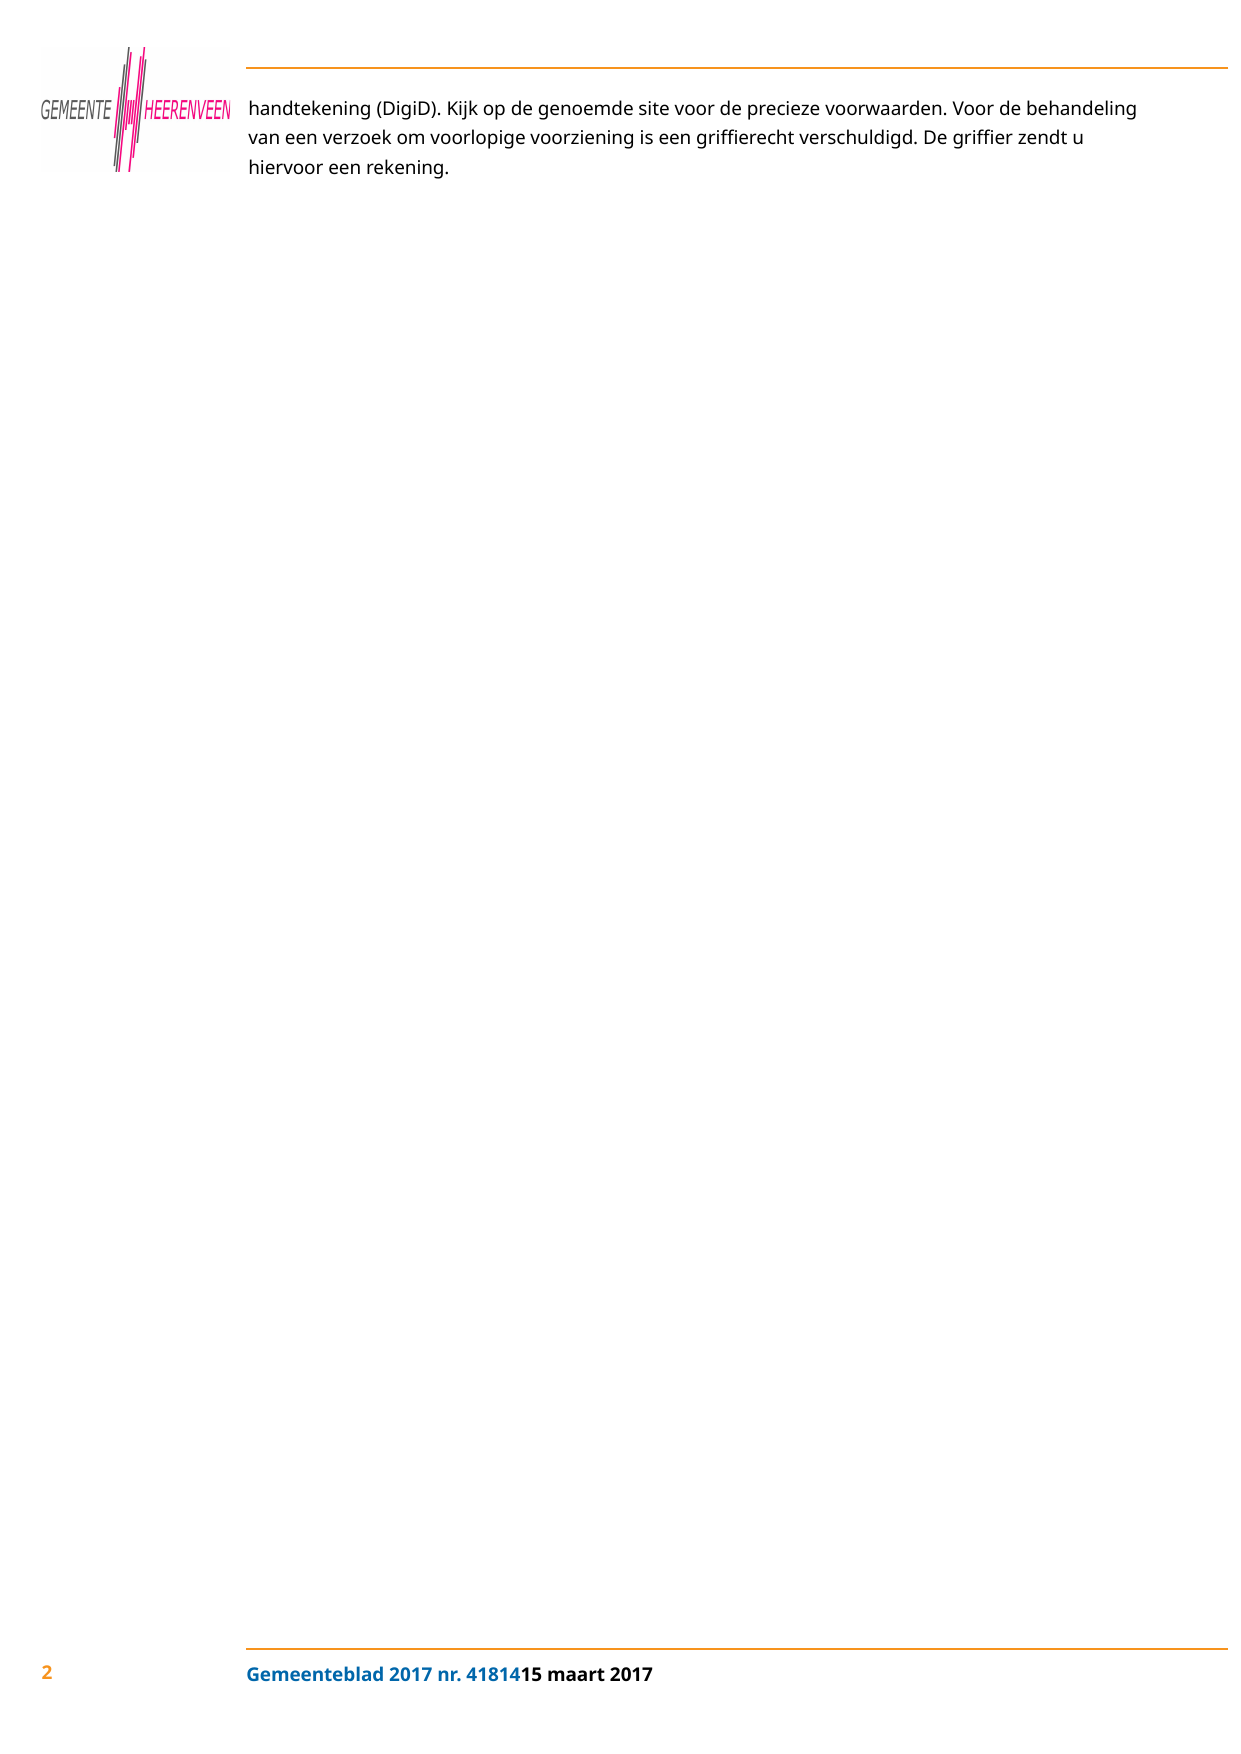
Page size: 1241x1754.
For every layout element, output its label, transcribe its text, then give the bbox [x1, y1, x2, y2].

text handtekening (DigiD). Kijk op de genoemde site voor de precieze voorwaarden. Voor de behandeling van een verzoek om voorlopige voorziening is een griffierecht verschuldigd. De griffier zendt u hiervoor een rekening. [248, 95, 1152, 180]
picture [41, 47, 231, 172]
